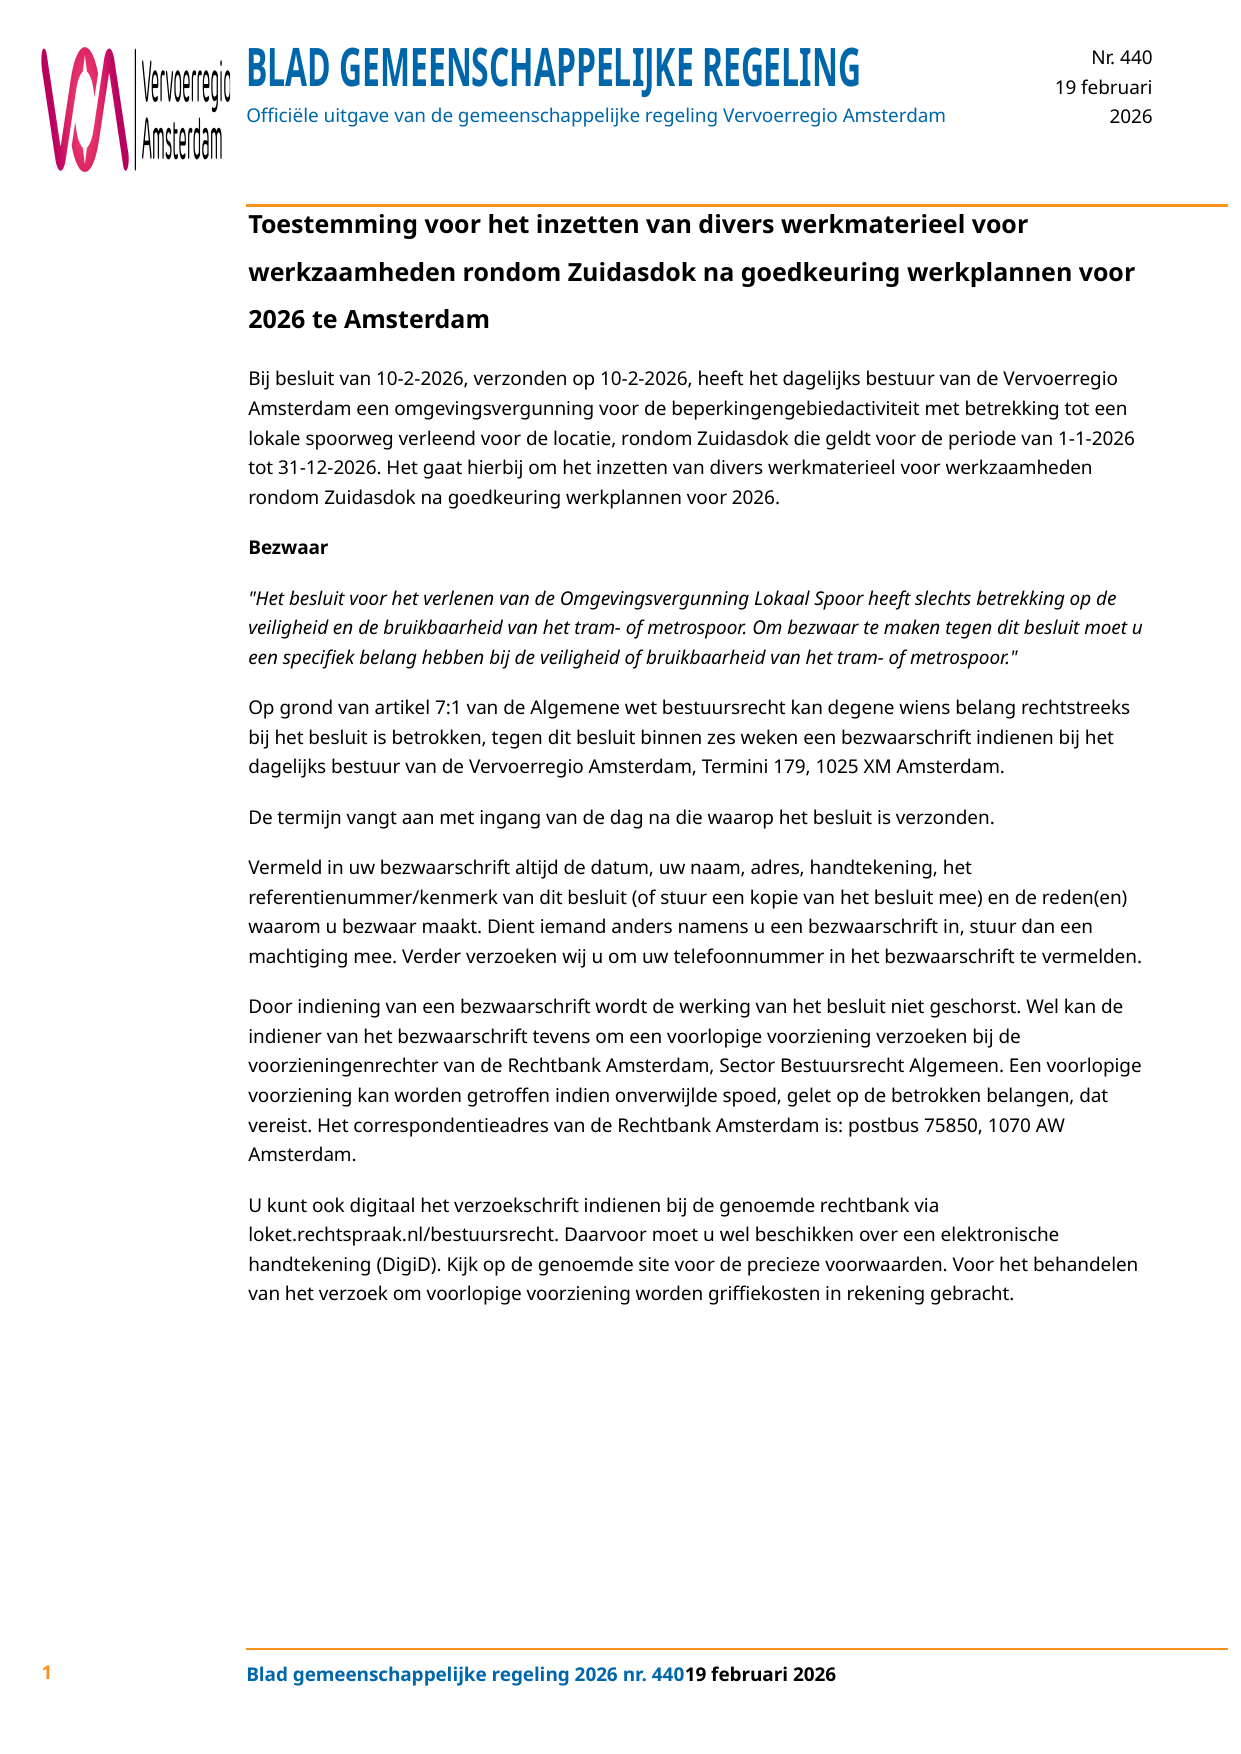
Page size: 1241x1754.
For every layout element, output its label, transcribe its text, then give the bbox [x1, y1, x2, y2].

text "Het besluit voor het verlenen van de Omgevingsvergunning Lokaal Spoor heeft slechts betrekking op de veiligheid en de bruikbaarheid van het tram- of metrospoor. Om bezwaar te maken tegen dit besluit moet u een specifiek belang hebben bij de veiligheid of bruikbaarheid van het tram- of metrospoor." [248, 585, 1152, 669]
text Door indiening van een bezwaarschrift wordt de werking van het besluit niet geschorst. Wel kan de indiener van het bezwaarschrift tevens om een voorlopige voorziening verzoeken bij de voorzieningenrechter van de Rechtbank Amsterdam, Sector Bestuursrecht Algemeen. Een voorlopige voorziening kan worden getroffen indien onverwijlde spoed, gelet op de betrokken belangen, dat vereist. Het correspondentieadres van de Rechtbank Amsterdam is: postbus 75850, 1070 AW Amsterdam. [248, 993, 1152, 1167]
text Bezwaar [248, 534, 1152, 560]
text De termijn vangt aan met ingang van de dag na die waarop het besluit is verzonden. [248, 804, 1152, 829]
picture [41, 47, 231, 172]
text Op grond van artikel 7:1 van de Algemene wet bestuursrecht kan degene wiens belang rechtstreeks bij het besluit is betrokken, tegen dit besluit binnen zes weken een bezwaarschrift indienen bij het dagelijks bestuur van de Vervoerregio Amsterdam, Termini 179, 1025 XM Amsterdam. [248, 694, 1152, 779]
text Vermeld in uw bezwaarschrift altijd de datum, uw naam, adres, handtekening, het referentienummer/kenmerk van dit besluit (of stuur een kopie van het besluit mee) en de reden(en) waarom u bezwaar maakt. Dient iemand anders namens u een bezwaarschrift in, stuur dan een machtiging mee. Verder verzoeken wij u om uw telefoonnummer in het bezwaarschrift te vermelden. [248, 854, 1152, 969]
text Toestemming voor het inzetten van divers werkmaterieel voor werkzaamheden rondom Zuidasdok na goedkeuring werkplannen voor 2026 te Amsterdam [248, 207, 1152, 336]
text Bij besluit van 10-2-2026, verzonden op 10-2-2026, heeft het dagelijks bestuur van de Vervoerregio Amsterdam een omgevingsvergunning voor de beperkingengebiedactiviteit met betrekking tot een lokale spoorweg verleend voor de locatie, rondom Zuidasdok die geldt voor de periode van 1-1-2026 tot 31-12-2026. Het gaat hierbij om het inzetten van divers werkmaterieel voor werkzaamheden rondom Zuidasdok na goedkeuring werkplannen voor 2026. [248, 366, 1152, 509]
text U kunt ook digitaal het verzoekschrift indienen bij de genoemde rechtbank via loket.rechtspraak.nl/bestuursrecht. Daarvoor moet u wel beschikken over een elektronische handtekening (DigiD). Kijk op de genoemde site voor de precieze voorwaarden. Voor het behandelen van het verzoek om voorlopige voorziening worden griffiekosten in rekening gebracht. [248, 1192, 1152, 1306]
